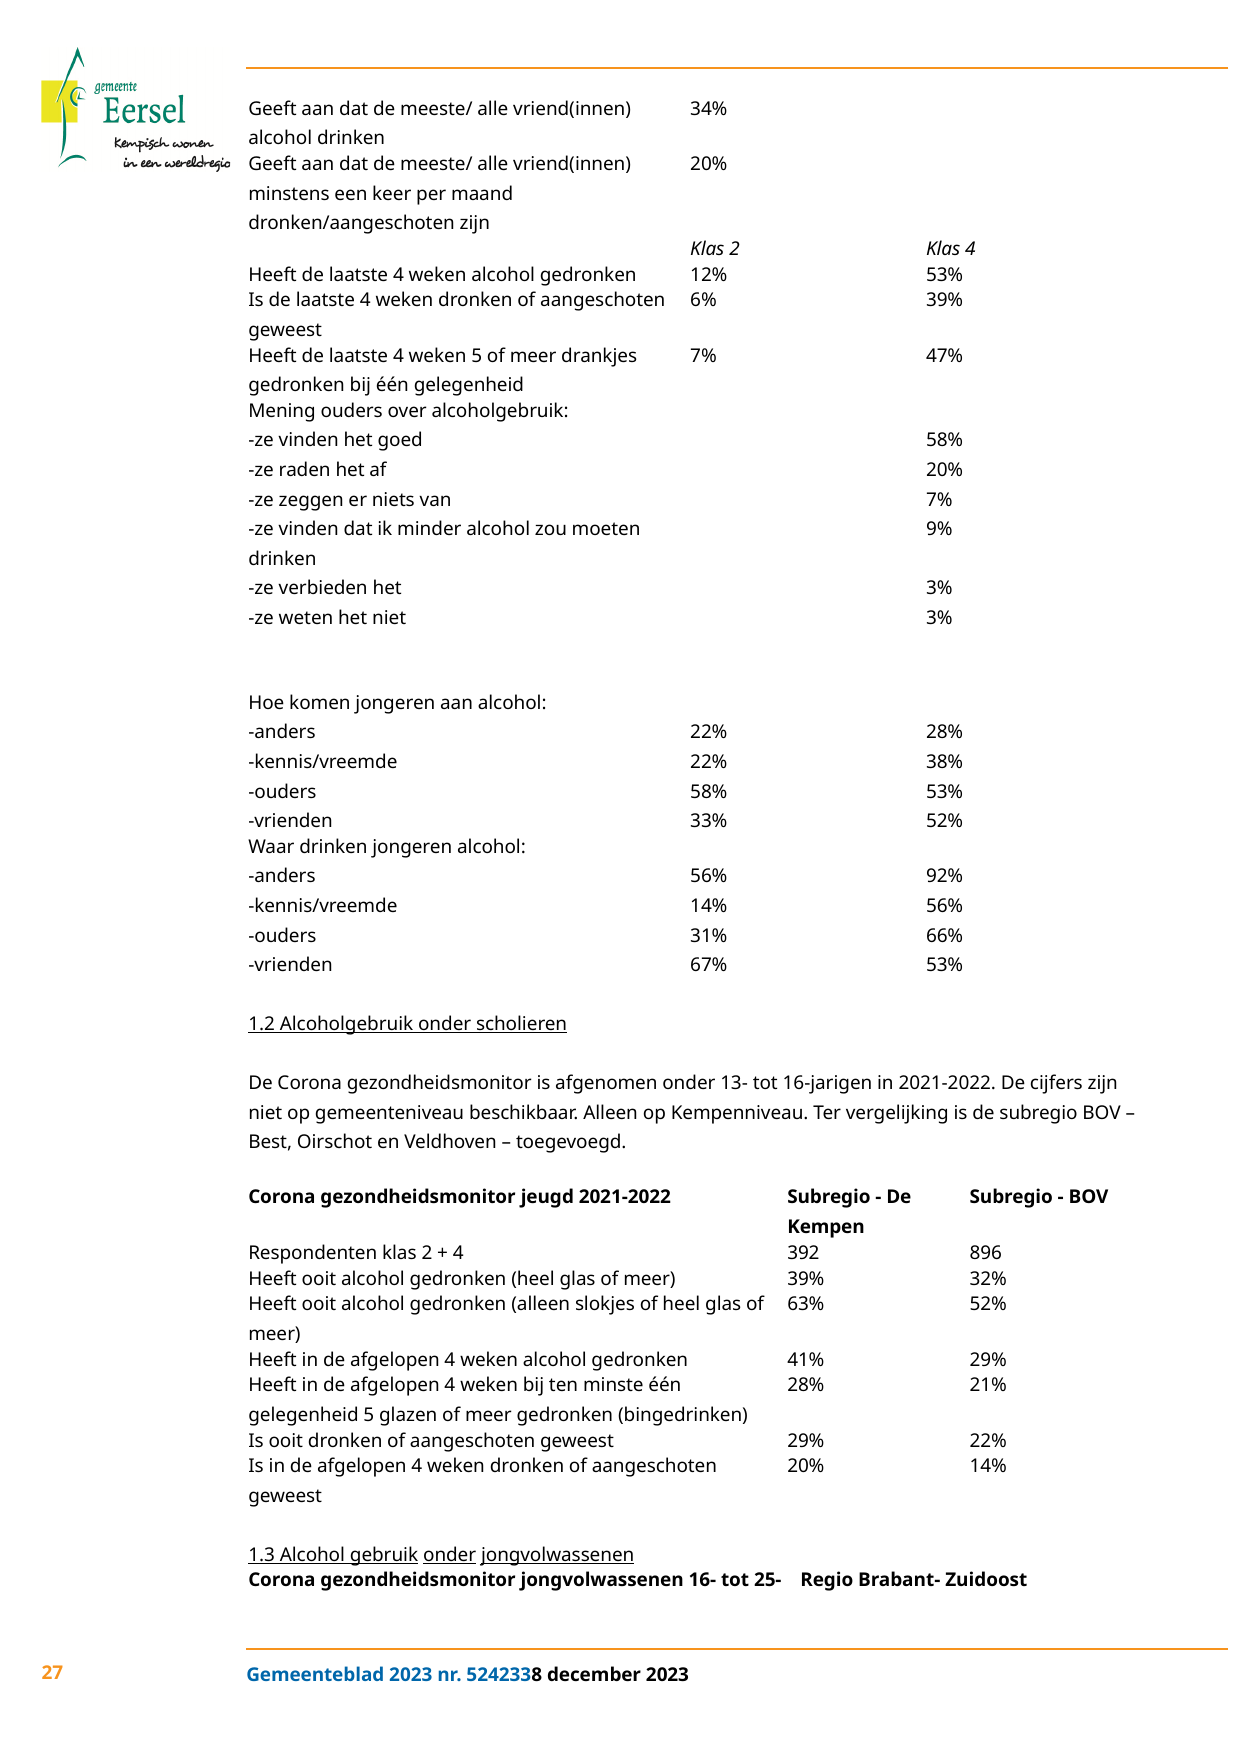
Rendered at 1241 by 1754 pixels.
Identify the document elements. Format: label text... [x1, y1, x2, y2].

table_header 1.3 Alcohol gebruik onder jongvolwassenen [248, 1541, 1152, 1567]
table_cell Mening ouders over alcoholgebruik: -ze vinden het goed -ze raden het af -ze zeggen er niets van -ze vinden dat ik minder alcohol zou moeten drinken -ze verbieden het -ze weten het niet [248, 397, 690, 689]
table_cell 39% [787, 1265, 969, 1291]
table_cell [690, 397, 926, 689]
table_cell Is in de afgelopen 4 weken dronken of aangeschoten geweest [248, 1453, 787, 1508]
table_cell 20% [690, 150, 1152, 235]
table_cell 14% [969, 1453, 1152, 1508]
table_cell Heeft in de afgelopen 4 weken bij ten minste één gelegenheid 5 glazen of meer gedronken (bingedrinken) [248, 1372, 787, 1427]
table_cell 21% [969, 1372, 1152, 1427]
table_cell 22% [969, 1427, 1152, 1453]
table_cell 20% [787, 1453, 969, 1508]
table_cell 56% 14% 31% 67% [690, 833, 926, 977]
table_cell Geeft aan dat de meeste/ alle vriend(innen) alcohol drinken [248, 95, 690, 150]
table_cell Subregio - BOV [969, 1184, 1152, 1239]
picture [41, 47, 231, 172]
table_cell Heeft ooit alcohol gedronken (heel glas of meer) [248, 1265, 787, 1291]
table_cell Klas 4 [926, 235, 1152, 261]
table_cell Heeft de laatste 4 weken 5 of meer drankjes gedronken bij één gelegenheid [248, 342, 690, 397]
table_cell 28% 38% 53% 52% [926, 689, 1152, 833]
table_cell Corona gezondheidsmonitor jeugd 2021-2022 [248, 1184, 787, 1239]
table_cell Respondenten klas 2 + 4 [248, 1239, 787, 1265]
table_cell 32% [969, 1265, 1152, 1291]
table_cell Corona gezondheidsmonitor jongvolwassenen 16- tot 25- [248, 1567, 800, 1592]
table_cell Regio Brabant- Zuidoost [800, 1567, 1152, 1592]
table_cell 52% [969, 1291, 1152, 1346]
table_cell Heeft ooit alcohol gedronken (alleen slokjes of heel glas of meer) [248, 1291, 787, 1346]
table_cell Is ooit dronken of aangeschoten geweest [248, 1427, 787, 1453]
table_cell 58% 20% 7% 9% 3% 3% [926, 397, 1152, 689]
table_cell 34% [690, 95, 1152, 150]
table_cell Is de laatste 4 weken dronken of aangeschoten geweest [248, 286, 690, 342]
table_cell Heeft in de afgelopen 4 weken alcohol gedronken [248, 1346, 787, 1372]
table_cell 28% [787, 1372, 969, 1427]
table_cell 29% [969, 1346, 1152, 1372]
table_cell 392 [787, 1239, 969, 1265]
table_cell Hoe komen jongeren aan alcohol: -anders -kennis/vreemde -ouders -vrienden [248, 689, 690, 833]
table_cell Geeft aan dat de meeste/ alle vriend(innen) minstens een keer per maand dronken/aangeschoten zijn [248, 150, 690, 235]
table_cell [248, 235, 690, 261]
table_header 1.2 Alcoholgebruik onder scholieren De Corona gezondheidsmonitor is afgenomen onder 13- tot 16-jarigen in 2021-2022. De cijfers zijn niet op gemeenteniveau beschikbaar. Alleen op Kempenniveau. Ter vergelijking is de subregio BOV – Best, Oirschot en Veldhoven – toegevoegd. [248, 1010, 1152, 1184]
table_cell 29% [787, 1427, 969, 1453]
table_cell 41% [787, 1346, 969, 1372]
table_cell Waar drinken jongeren alcohol: -anders -kennis/vreemde -ouders -vrienden [248, 833, 690, 977]
table_cell 92% 56% 66% 53% [926, 833, 1152, 977]
table_cell 7% [690, 342, 926, 397]
table_cell 47% [926, 342, 1152, 397]
table_cell 53% [926, 261, 1152, 286]
table_cell 63% [787, 1291, 969, 1346]
table_cell 896 [969, 1239, 1152, 1265]
table_cell 39% [926, 286, 1152, 342]
table_cell Klas 2 [690, 235, 926, 261]
table_cell Heeft de laatste 4 weken alcohol gedronken [248, 261, 690, 286]
table_cell 22% 22% 58% 33% [690, 689, 926, 833]
table_cell 12% [690, 261, 926, 286]
table_cell Subregio - De Kempen [787, 1184, 969, 1239]
table_cell 6% [690, 286, 926, 342]
